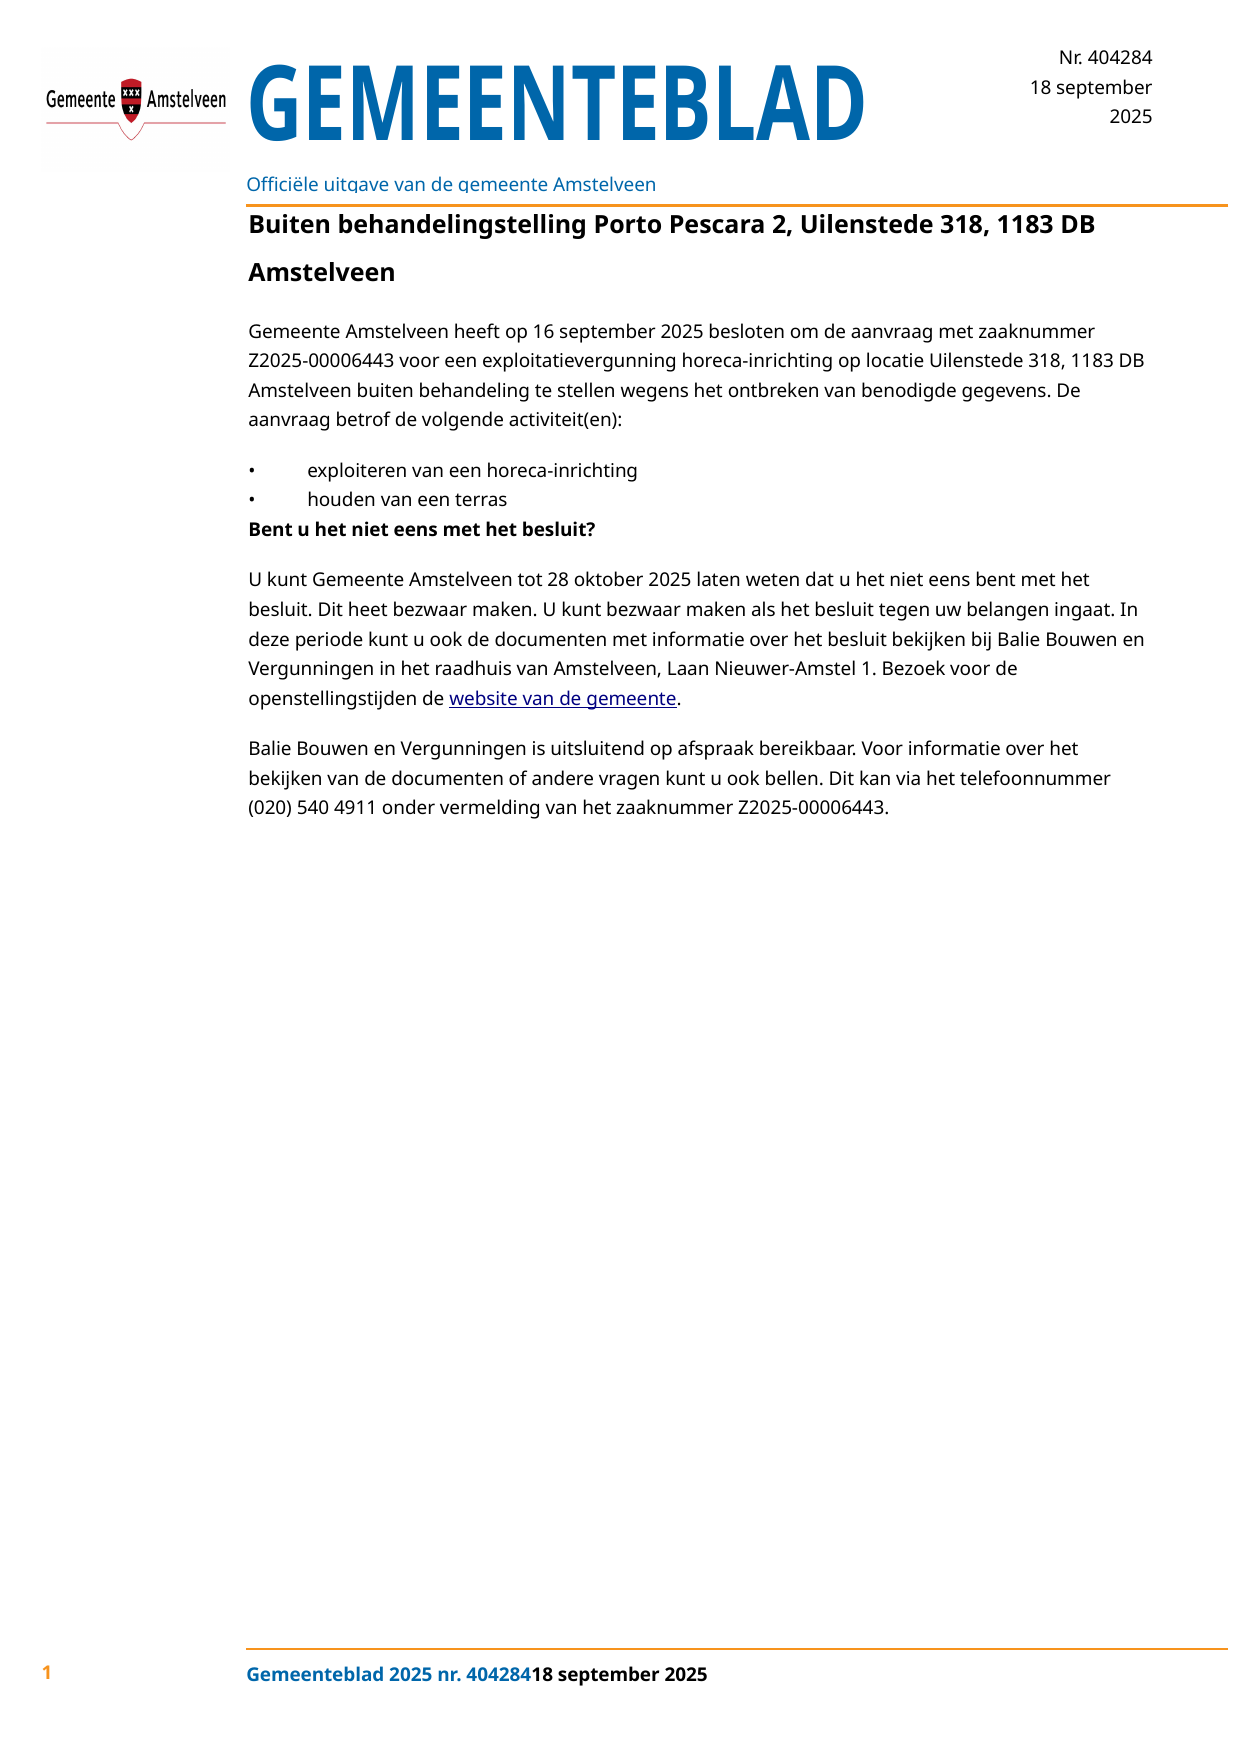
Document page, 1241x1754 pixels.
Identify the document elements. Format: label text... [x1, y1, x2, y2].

list exploiteren van een horeca-inrichting [248, 457, 1152, 483]
text Bent u het niet eens met het besluit? [248, 516, 1152, 542]
list houden van een terras [248, 487, 1152, 512]
text Balie Bouwen en Vergunningen is uitsluitend op afspraak bereikbaar. Voor informatie over het bekijken van de documenten of andere vragen kunt u ook bellen. Dit kan via het telefoonnummer (020) 540 4911 onder vermelding van het zaaknummer Z2025-00006443. [248, 735, 1152, 820]
text Buiten behandelingstelling Porto Pescara 2, Uilenstede 318, 1183 DB Amstelveen [248, 207, 1152, 288]
picture [41, 47, 231, 172]
text Gemeente Amstelveen heeft op 16 september 2025 besloten om de aanvraag met zaaknummer Z2025-00006443 voor een exploitatievergunning horeca-inrichting op locatie Uilenstede 318, 1183 DB Amstelveen buiten behandeling te stellen wegens het ontbreken van benodigde gegevens. De aanvraag betrof de volgende activiteit(en): [248, 318, 1152, 432]
text U kunt Gemeente Amstelveen tot 28 oktober 2025 laten weten dat u het niet eens bent met het besluit. Dit heet bezwaar maken. U kunt bezwaar maken als het besluit tegen uw belangen ingaat. In deze periode kunt u ook de documenten met informatie over het besluit bekijken bij Balie Bouwen en Vergunningen in het raadhuis van Amstelveen, Laan Nieuwer-Amstel 1. Bezoek voor de openstellingstijden de website van de gemeente. [248, 567, 1152, 711]
